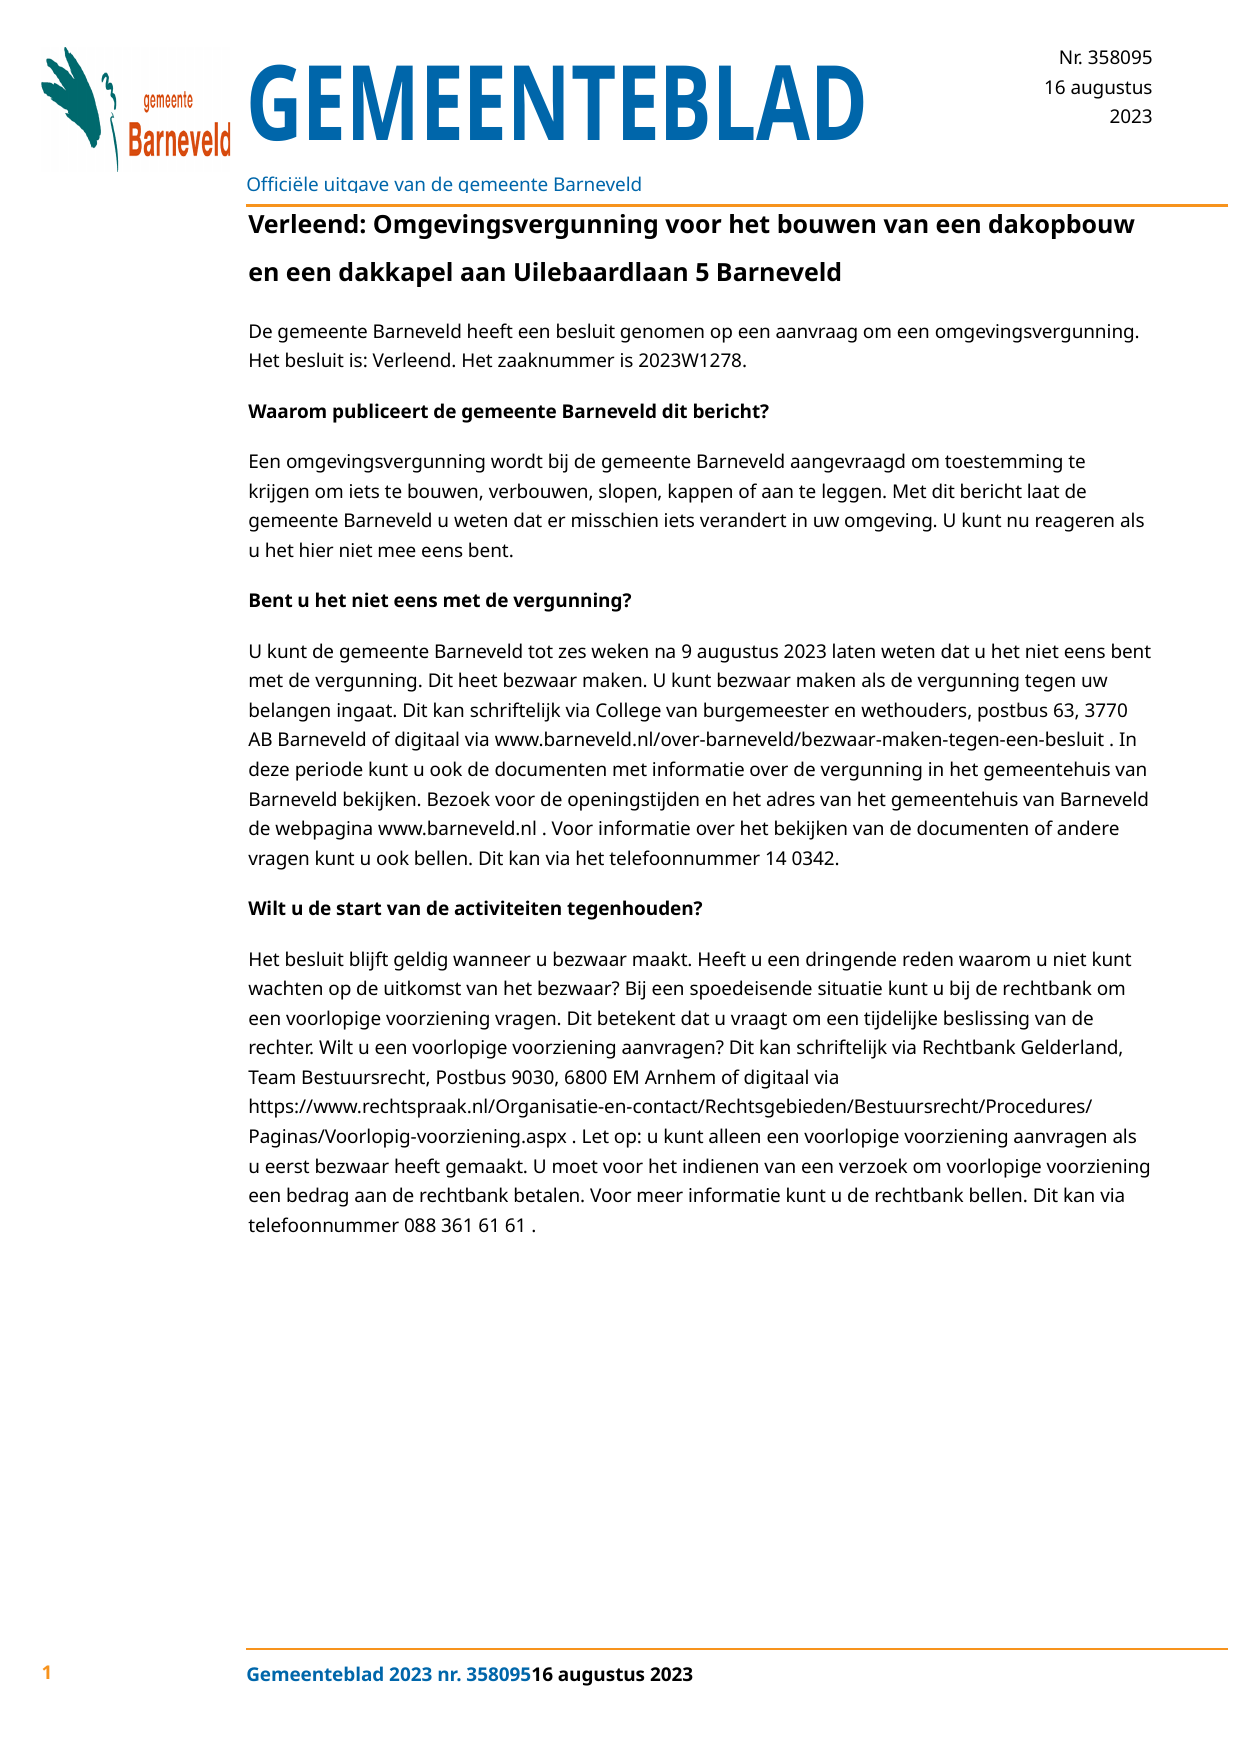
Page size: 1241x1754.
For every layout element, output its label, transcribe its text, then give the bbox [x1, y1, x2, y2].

text Het besluit blijft geldig wanneer u bezwaar maakt. Heeft u een dringende reden waarom u niet kunt wachten op de uitkomst van het bezwaar? Bij een spoedeisende situatie kunt u bij de rechtbank om een voorlopige voorziening vragen. Dit betekent dat u vraagt om een tijdelijke beslissing van de rechter. Wilt u een voorlopige voorziening aanvragen? Dit kan schriftelijk via Rechtbank Gelderland, Team Bestuursrecht, Postbus 9030, 6800 EM Arnhem of digitaal via https://www.rechtspraak.nl/Organisatie-en-contact/Rechtsgebieden/Bestuursrecht/Procedures/Paginas/Voorlopig-voorziening.aspx . Let op: u kunt alleen een voorlopige voorziening aanvragen als u eerst bezwaar heeft gemaakt. U moet voor het indienen van een verzoek om voorlopige voorziening een bedrag aan de rechtbank betalen. Voor meer informatie kunt u de rechtbank bellen. Dit kan via telefoonnummer 088 361 61 61 . [248, 946, 1152, 1238]
text Een omgevingsvergunning wordt bij de gemeente Barneveld aangevraagd om toestemming te krijgen om iets te bouwen, verbouwen, slopen, kappen of aan te leggen. Met dit bericht laat de gemeente Barneveld u weten dat er misschien iets verandert in uw omgeving. U kunt nu reageren als u het hier niet mee eens bent. [248, 448, 1152, 563]
text Bent u het niet eens met de vergunning? [248, 587, 1152, 613]
text Verleend: Omgevingsvergunning voor het bouwen van een dakopbouw en een dakkapel aan Uilebaardlaan 5 Barneveld [248, 207, 1152, 288]
picture [41, 47, 231, 172]
text Waarom publiceert de gemeente Barneveld dit bericht? [248, 398, 1152, 424]
text De gemeente Barneveld heeft een besluit genomen op een aanvraag om een omgevingsvergunning. Het besluit is: Verleend. Het zaaknummer is 2023W1278. [248, 318, 1152, 373]
text U kunt de gemeente Barneveld tot zes weken na 9 augustus 2023 laten weten dat u het niet eens bent met de vergunning. Dit heet bezwaar maken. U kunt bezwaar maken als de vergunning tegen uw belangen ingaat. Dit kan schriftelijk via College van burgemeester en wethouders, postbus 63, 3770 AB Barneveld of digitaal via www.barneveld.nl/over-barneveld/bezwaar-maken-tegen-een-besluit . In deze periode kunt u ook de documenten met informatie over de vergunning in het gemeentehuis van Barneveld bekijken. Bezoek voor de openingstijden en het adres van het gemeentehuis van Barneveld de webpagina www.barneveld.nl . Voor informatie over het bekijken van de documenten of andere vragen kunt u ook bellen. Dit kan via het telefoonnummer 14 0342. [248, 638, 1152, 871]
text Wilt u de start van de activiteiten tegenhouden? [248, 895, 1152, 921]
